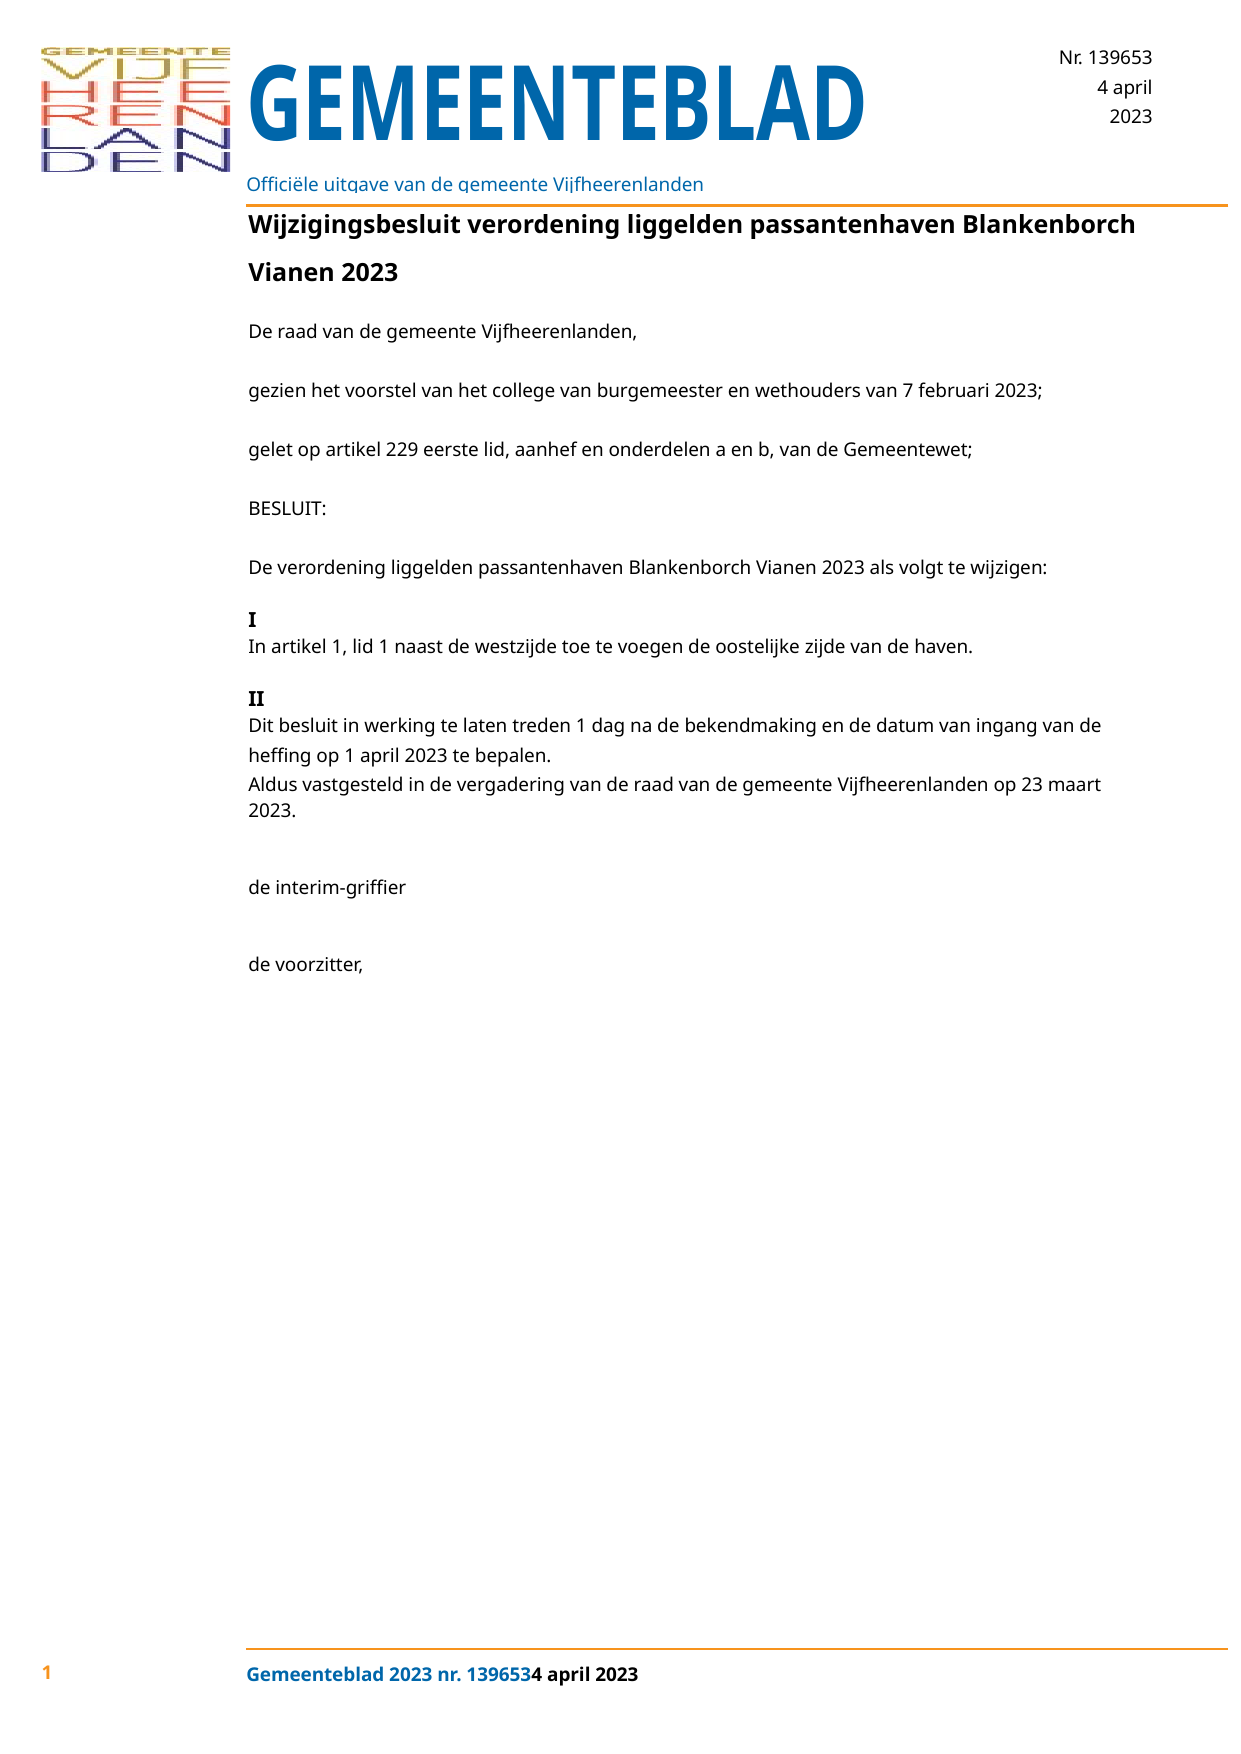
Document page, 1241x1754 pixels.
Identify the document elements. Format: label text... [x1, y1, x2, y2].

text de interim-griffier [248, 874, 1152, 900]
text In artikel 1, lid 1 naast de westzijde toe te voegen de oostelijke zijde van de haven. [248, 633, 1152, 659]
text gelet op artikel 229 eerste lid, aanhef en onderdelen a en b, van de Gemeentewet; [248, 436, 1152, 462]
picture [41, 47, 231, 172]
text De raad van de gemeente Vijfheerenlanden, [248, 318, 1152, 344]
text gezien het voorstel van het college van burgemeester en wethouders van 7 februari 2023; [248, 377, 1152, 403]
text Wijzigingsbesluit verordening liggelden passantenhaven Blankenborch Vianen 2023 [248, 207, 1152, 288]
text Dit besluit in werking te laten treden 1 dag na de bekendmaking en de datum van ingang van de heffing op 1 april 2023 te bepalen. [248, 712, 1152, 768]
text I [248, 605, 1152, 633]
text II [248, 684, 1152, 712]
text De verordening liggelden passantenhaven Blankenborch Vianen 2023 als volgt te wijzigen: [248, 554, 1152, 580]
text BESLUIT: [248, 495, 1152, 521]
text Aldus vastgesteld in de vergadering van de raad van de gemeente Vijfheerenlanden op 23 maart 2023. [248, 771, 1152, 823]
text de voorzitter, [248, 952, 1152, 977]
